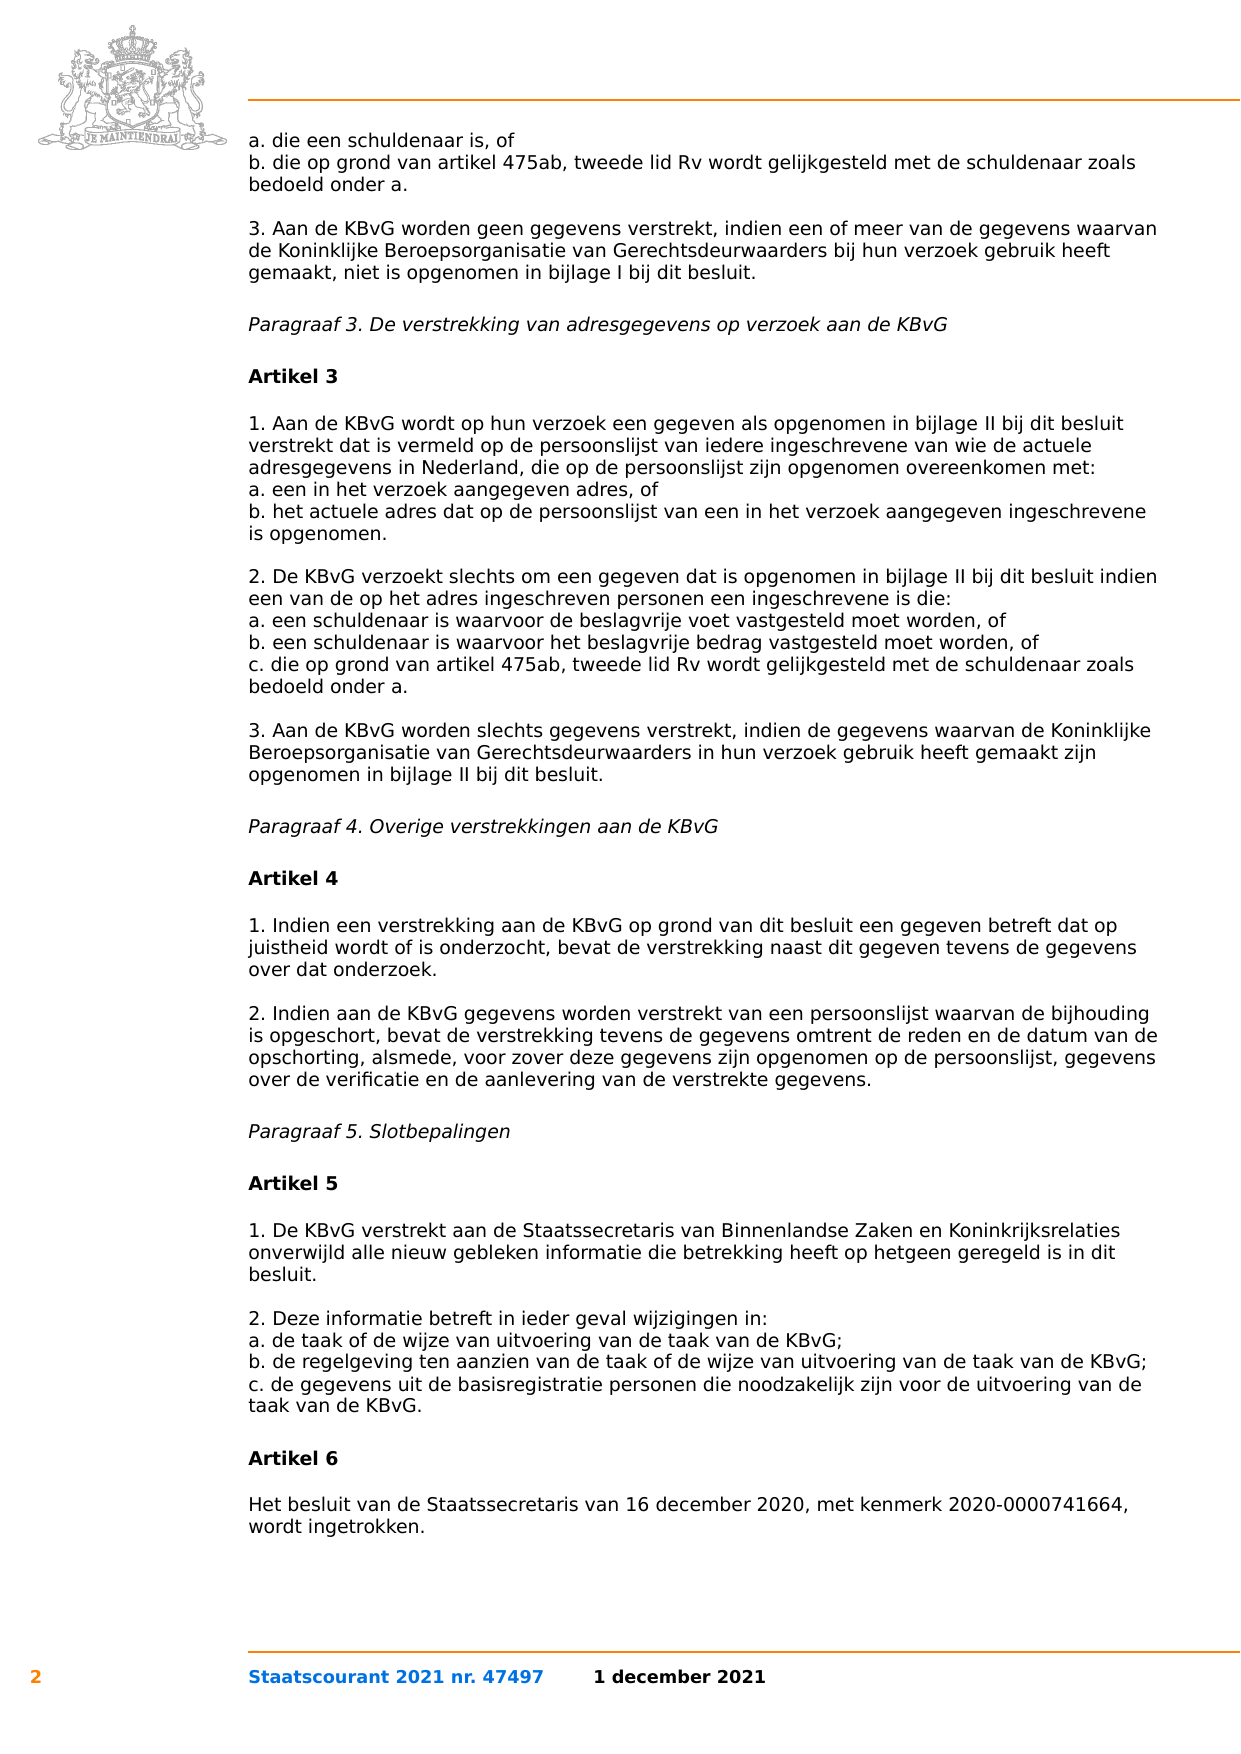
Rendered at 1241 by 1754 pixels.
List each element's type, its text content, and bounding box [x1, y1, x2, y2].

subtitle Paragraaf 3. De verstrekking van adresgegevens op verzoek aan de KBvG [248, 314, 1163, 336]
text c. die op grond van artikel 475ab, tweede lid Rv wordt gelijkgesteld met de schuldenaar zoals bedoeld onder a. [248, 654, 1163, 698]
subtitle Artikel 3 [248, 366, 1163, 388]
subtitle Artikel 5 [248, 1173, 1163, 1195]
text 2. Deze informatie betreft in ieder geval wijzigingen in: [248, 1307, 1163, 1329]
text a. de taak of de wijze van uitvoering van de taak van de KBvG; [248, 1329, 1163, 1351]
picture [38, 25, 227, 150]
subtitle Paragraaf 5. Slotbepalingen [248, 1121, 1163, 1143]
text b. een schuldenaar is waarvoor het beslagvrije bedrag vastgesteld moet worden, of [248, 632, 1163, 654]
subtitle Artikel 4 [248, 868, 1163, 890]
text c. de gegevens uit de basisregistratie personen die noodzakelijk zijn voor de uitvoering van de taak van de KBvG. [248, 1373, 1163, 1417]
text 3. Aan de KBvG worden slechts gegevens verstrekt, indien de gegevens waarvan de Koninklijke Beroepsorganisatie van Gerechtsdeurwaarders in hun verzoek gebruik heeft gemaakt zijn opgenomen in bijlage II bij dit besluit. [248, 720, 1163, 786]
subtitle Paragraaf 4. Overige verstrekkingen aan de KBvG [248, 816, 1163, 838]
text b. de regelgeving ten aanzien van de taak of de wijze van uitvoering van de taak van de KBvG; [248, 1351, 1163, 1373]
text a. een schuldenaar is waarvoor de beslagvrije voet vastgesteld moet worden, of [248, 610, 1163, 632]
text 2. De KBvG verzoekt slechts om een gegeven dat is opgenomen in bijlage II bij dit besluit indien een van de op het adres ingeschreven personen een ingeschrevene is die: [248, 566, 1163, 610]
text 1. Indien een verstrekking aan de KBvG op grond van dit besluit een gegeven betreft dat op juistheid wordt of is onderzocht, bevat de verstrekking naast dit gegeven tevens de gegevens over dat onderzoek. [248, 915, 1163, 981]
text 2. Indien aan de KBvG gegevens worden verstrekt van een persoonslijst waarvan de bijhouding is opgeschort, bevat de verstrekking tevens de gegevens omtrent de reden en de datum van de opschorting, alsmede, voor zover deze gegevens zijn opgenomen op de persoonslijst, gegevens over de verificatie en de aanlevering van de verstrekte gegevens. [248, 1003, 1163, 1091]
text 1. Aan de KBvG wordt op hun verzoek een gegeven als opgenomen in bijlage II bij dit besluit verstrekt dat is vermeld op de persoonslijst van iedere ingeschrevene van wie de actuele adresgegevens in Nederland, die op de persoonslijst zijn opgenomen overeenkomen met: [248, 413, 1163, 478]
text 1. De KBvG verstrekt aan de Staatssecretaris van Binnenlandse Zaken en Koninkrijksrelaties onverwijld alle nieuw gebleken informatie die betrekking heeft op hetgeen geregeld is in dit besluit. [248, 1220, 1163, 1286]
text Het besluit van de Staatssecretaris van 16 december 2020, met kenmerk 2020-0000741664, wordt ingetrokken. [248, 1494, 1163, 1538]
text a. die een schuldenaar is, of [248, 130, 1163, 152]
text b. het actuele adres dat op de persoonslijst van een in het verzoek aangegeven ingeschrevene is opgenomen. [248, 501, 1163, 544]
subtitle Artikel 6 [248, 1447, 1163, 1469]
text 3. Aan de KBvG worden geen gegevens verstrekt, indien een of meer van de gegevens waarvan de Koninklijke Beroepsorganisatie van Gerechtsdeurwaarders bij hun verzoek gebruik heeft gemaakt, niet is opgenomen in bijlage I bij dit besluit. [248, 218, 1163, 284]
text a. een in het verzoek aangegeven adres, of [248, 478, 1163, 501]
text b. die op grond van artikel 475ab, tweede lid Rv wordt gelijkgesteld met de schuldenaar zoals bedoeld onder a. [248, 152, 1163, 196]
